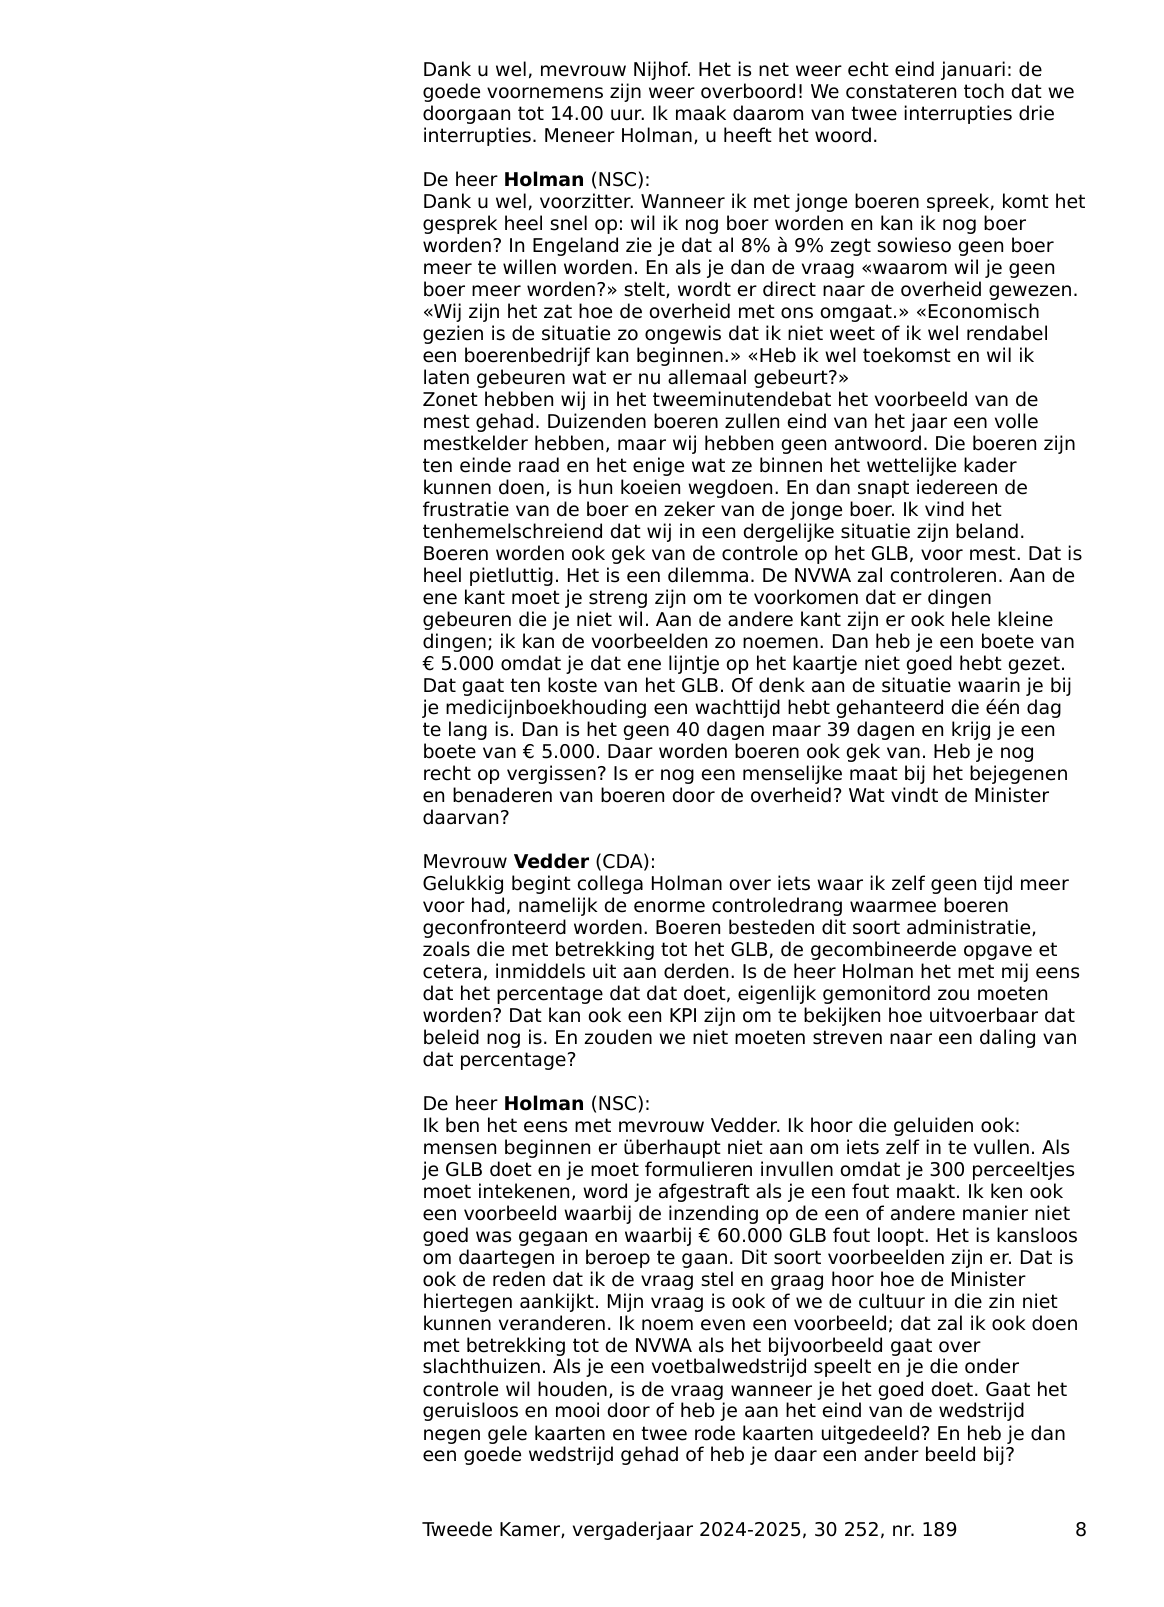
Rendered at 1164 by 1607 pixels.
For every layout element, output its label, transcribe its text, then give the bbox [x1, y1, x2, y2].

text Mevrouw Vedder (CDA): [422, 851, 1087, 873]
text Gelukkig begint collega Holman over iets waar ik zelf geen tijd meer voor had, namelijk de enorme controledrang waarmee boeren geconfronteerd worden. Boeren besteden dit soort administratie, zoals die met betrekking tot het GLB, de gecombineerde opgave et cetera, inmiddels uit aan derden. Is de heer Holman het met mij eens dat het percentage dat dat doet, eigenlijk gemonitord zou moeten worden? Dat kan ook een KPI zijn om te bekijken hoe uitvoerbaar dat beleid nog is. En zouden we niet moeten streven naar een daling van dat percentage? [422, 873, 1087, 1071]
text Ik ben het eens met mevrouw Vedder. Ik hoor die geluiden ook: mensen beginnen er überhaupt niet aan om iets zelf in te vullen. Als je GLB doet en je moet formulieren invullen omdat je 300 perceeltjes moet intekenen, word je afgestraft als je een fout maakt. Ik ken ook een voorbeeld waarbij de inzending op de een of andere manier niet goed was gegaan en waarbij € 60.000 GLB fout loopt. Het is kansloos om daartegen in beroep te gaan. Dit soort voorbeelden zijn er. Dat is ook de reden dat ik de vraag stel en graag hoor hoe de Minister hiertegen aankijkt. Mijn vraag is ook of we de cultuur in die zin niet kunnen veranderen. Ik noem even een voorbeeld; dat zal ik ook doen met betrekking tot de NVWA als het bijvoorbeeld gaat over slachthuizen. Als je een voetbalwedstrijd speelt en je die onder controle wil houden, is de vraag wanneer je het goed doet. Gaat het geruisloos en mooi door of heb je aan het eind van de wedstrijd negen gele kaarten en twee rode kaarten uitgedeeld? En heb je dan een goede wedstrijd gehad of heb je daar een ander beeld bij? [422, 1115, 1087, 1466]
text Dank u wel, voorzitter. Wanneer ik met jonge boeren spreek, komt het gesprek heel snel op: wil ik nog boer worden en kan ik nog boer worden? In Engeland zie je dat al 8% à 9% zegt sowieso geen boer meer te willen worden. En als je dan de vraag «waarom wil je geen boer meer worden?» stelt, wordt er direct naar de overheid gewezen. «Wij zijn het zat hoe de overheid met ons omgaat.» «Economisch gezien is de situatie zo ongewis dat ik niet weet of ik wel rendabel een boerenbedrijf kan beginnen.» «Heb ik wel toekomst en wil ik laten gebeuren wat er nu allemaal gebeurt?» [422, 191, 1087, 389]
text Boeren worden ook gek van de controle op het GLB, voor mest. Dat is heel pietluttig. Het is een dilemma. De NVWA zal controleren. Aan de ene kant moet je streng zijn om te voorkomen dat er dingen gebeuren die je niet wil. Aan de andere kant zijn er ook hele kleine dingen; ik kan de voorbeelden zo noemen. Dan heb je een boete van € 5.000 omdat je dat ene lijntje op het kaartje niet goed hebt gezet. Dat gaat ten koste van het GLB. Of denk aan de situatie waarin je bij je medicijnboekhouding een wachttijd hebt gehanteerd die één dag te lang is. Dan is het geen 40 dagen maar 39 dagen en krijg je een boete van € 5.000. Daar worden boeren ook gek van. Heb je nog recht op vergissen? Is er nog een menselijke maat bij het bejegenen en benaderen van boeren door de overheid? Wat vindt de Minister daarvan? [422, 543, 1087, 828]
text De heer Holman (NSC): [422, 169, 1087, 191]
text De heer Holman (NSC): [422, 1093, 1087, 1115]
text Zonet hebben wij in het tweeminutendebat het voorbeeld van de mest gehad. Duizenden boeren zullen eind van het jaar een volle mestkelder hebben, maar wij hebben geen antwoord. Die boeren zijn ten einde raad en het enige wat ze binnen het wettelijke kader kunnen doen, is hun koeien wegdoen. En dan snapt iedereen de frustratie van de boer en zeker van de jonge boer. Ik vind het tenhemelschreiend dat wij in een dergelijke situatie zijn beland. [422, 389, 1087, 543]
text Dank u wel, mevrouw Nijhof. Het is net weer echt eind januari: de goede voornemens zijn weer overboord! We constateren toch dat we doorgaan tot 14.00 uur. Ik maak daarom van twee interrupties drie interrupties. Meneer Holman, u heeft het woord. [422, 59, 1087, 147]
